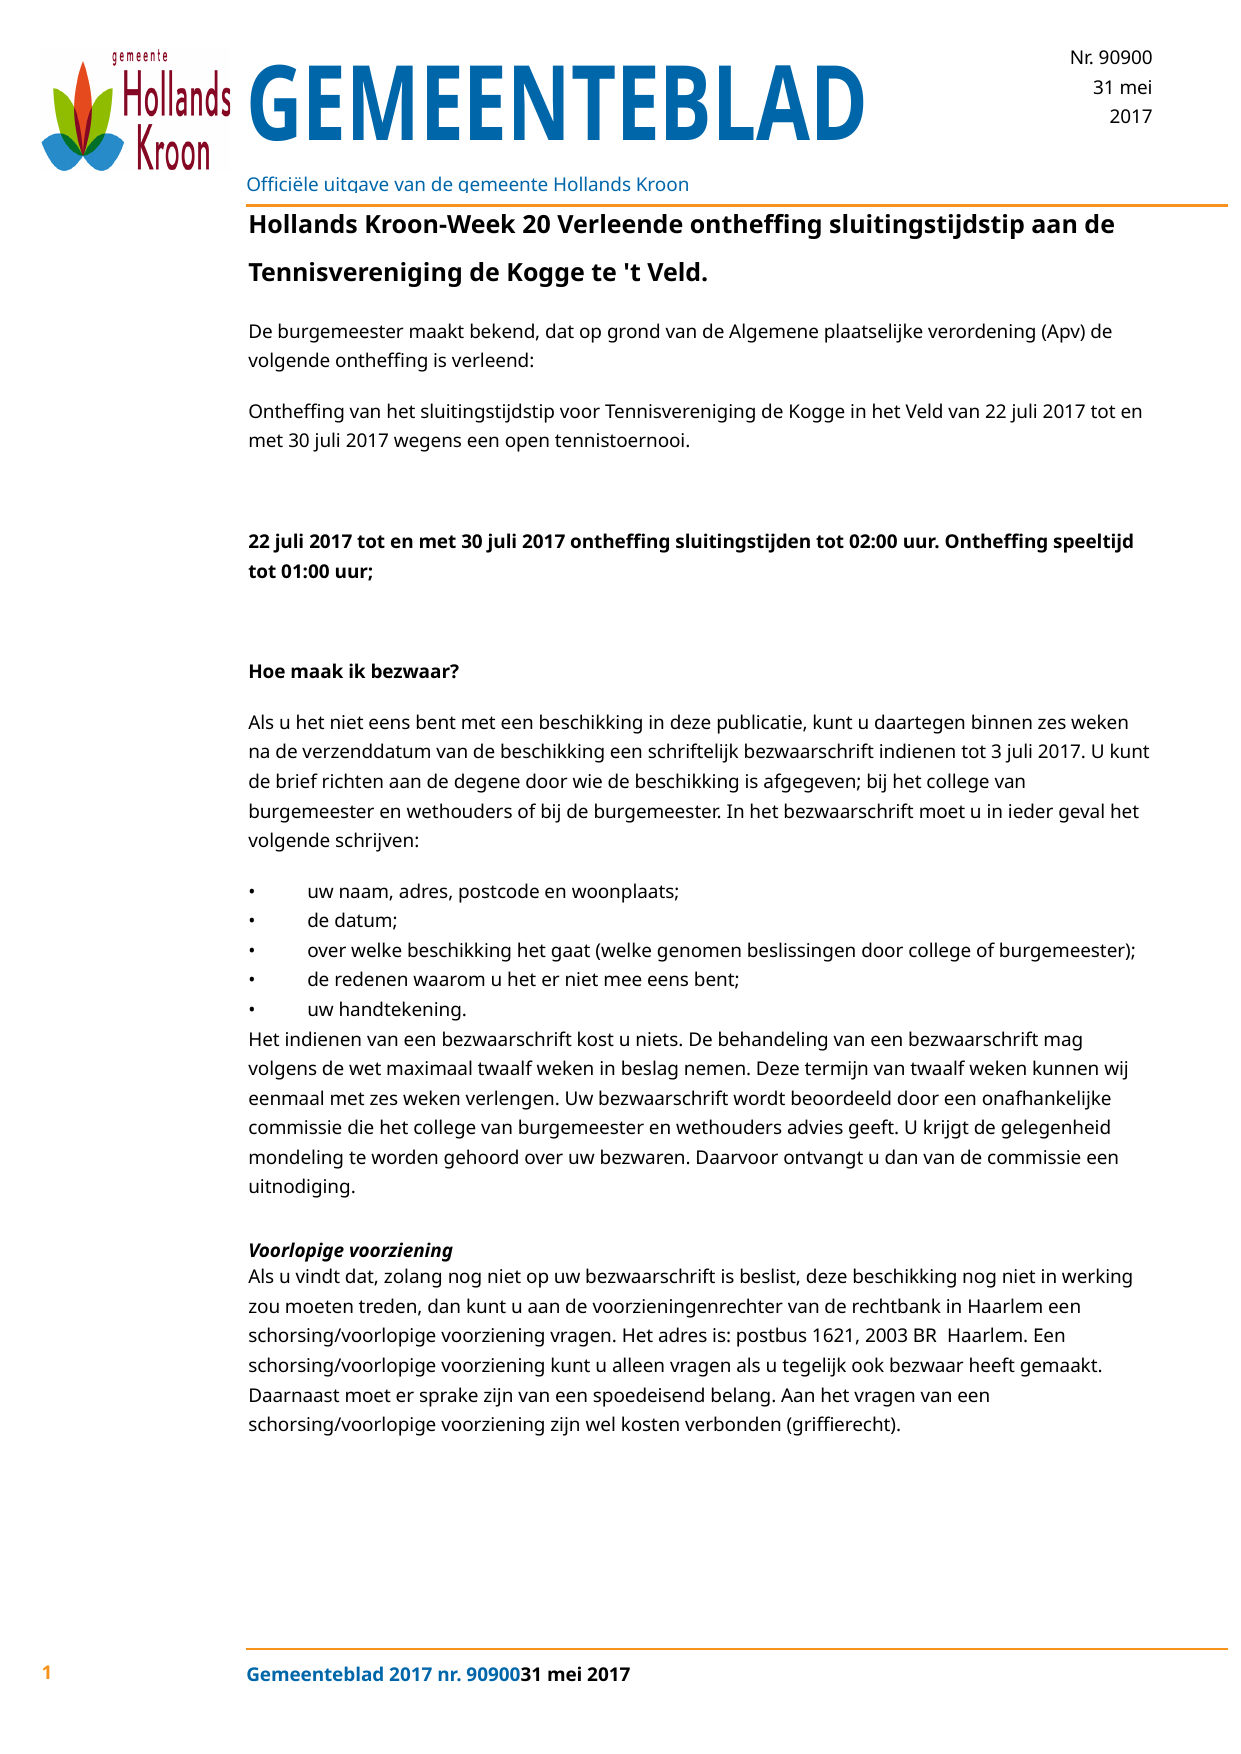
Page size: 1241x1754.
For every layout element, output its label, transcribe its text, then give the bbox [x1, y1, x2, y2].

text De burgemeester maakt bekend, dat op grond van de Algemene plaatselijke verordening (Apv) de volgende ontheffing is verleend: [248, 318, 1152, 373]
picture [41, 47, 231, 172]
text Ontheffing van het sluitingstijdstip voor Tennisvereniging de Kogge in het Veld van 22 juli 2017 tot en met 30 juli 2017 wegens een open tennistoernooi. [248, 398, 1152, 453]
text Als u het niet eens bent met een beschikking in deze publicatie, kunt u daartegen binnen zes weken na de verzenddatum van de beschikking een schriftelijk bezwaarschrift indienen tot 3 juli 2017. U kunt de brief richten aan de degene door wie de beschikking is afgegeven; bij het college van burgemeester en wethouders of bij de burgemeester. In het bezwaarschrift moet u in ieder geval het volgende schrijven: [248, 709, 1152, 853]
text Als u vindt dat, zolang nog niet op uw bezwaarschrift is beslist, deze beschikking nog niet in werking zou moeten treden, dan kunt u aan de voorzieningenrechter van de rechtbank in Haarlem een schorsing/voorlopige voorziening vragen. Het adres is: postbus 1621, 2003 BR Haarlem. Een schorsing/voorlopige voorziening kunt u alleen vragen als u tegelijk ook bezwaar heeft gemaakt. Daarnaast moet er sprake zijn van een spoedeisend belang. Aan het vragen van een schorsing/voorlopige voorziening zijn wel kosten verbonden (griffierecht). [248, 1263, 1152, 1437]
list de datum; [248, 907, 1152, 933]
list over welke beschikking het gaat (welke genomen beslissingen door college of burgemeester); [248, 937, 1152, 963]
text Hollands Kroon-Week 20 Verleende ontheffing sluitingstijdstip aan de Tennisvereniging de Kogge te 't Veld. [248, 207, 1152, 288]
list uw naam, adres, postcode en woonplaats; [248, 878, 1152, 904]
list de redenen waarom u het er niet mee eens bent; [248, 967, 1152, 992]
text Voorlopige voorziening [248, 1238, 1152, 1263]
list uw handtekening. [248, 996, 1152, 1022]
text Hoe maak ik bezwaar? [248, 659, 1152, 684]
text Het indienen van een bezwaarschrift kost u niets. De behandeling van een bezwaarschrift mag volgens de wet maximaal twaalf weken in beslag nemen. Deze termijn van twaalf weken kunnen wij eenmaal met zes weken verlengen. Uw bezwaarschrift wordt beoordeeld door een onafhankelijke commissie die het college van burgemeester en wethouders advies geeft. U krijgt de gelegenheid mondeling te worden gehoord over uw bezwaren. Daarvoor ontvangt u dan van de commissie een uitnodiging. [248, 1026, 1152, 1199]
text 22 juli 2017 tot en met 30 juli 2017 ontheffing sluitingstijden tot 02:00 uur. Ontheffing speeltijd tot 01:00 uur; [248, 528, 1152, 584]
